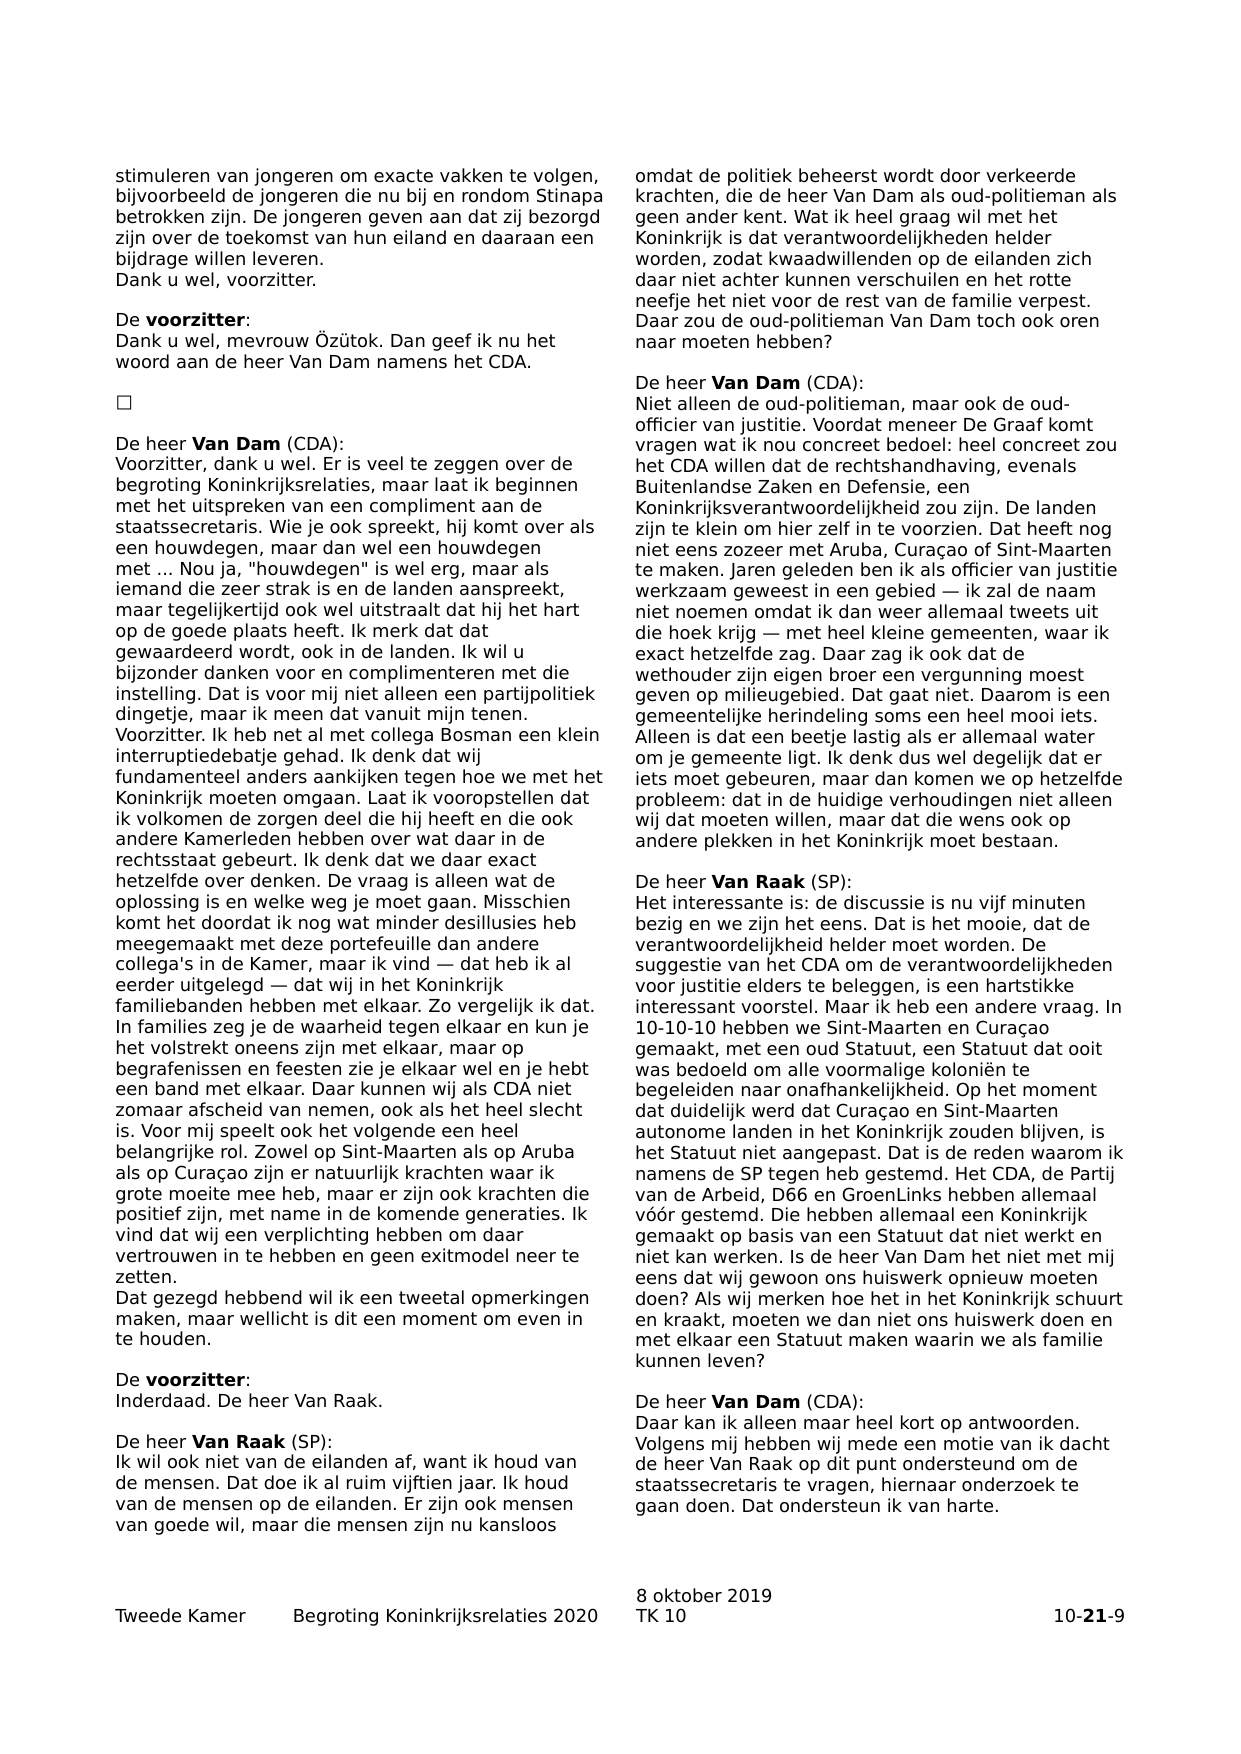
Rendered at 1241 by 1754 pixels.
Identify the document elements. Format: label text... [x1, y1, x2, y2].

text De heer Van Dam (CDA): [635, 1392, 1125, 1412]
text De heer Van Dam (CDA): [635, 373, 1125, 393]
text Daar kan ik alleen maar heel kort op antwoorden. Volgens mij hebben wij mede een motie van ik dacht de heer Van Raak op dit punt ondersteund om de staatssecretaris te vragen, hiernaar onderzoek te gaan doen. Dat ondersteun ik van harte. [635, 1412, 1125, 1517]
text De voorzitter: [115, 1370, 605, 1391]
text Dank u wel, voorzitter. [115, 269, 605, 290]
text Ik wil ook niet van de eilanden af, want ik houd van de mensen. Dat doe ik al ruim vijftien jaar. Ik houd van de mensen op de eilanden. Er zijn ook mensen van goede wil, maar die mensen zijn nu kansloos [115, 1452, 605, 1536]
text Dat gezegd hebbend wil ik een tweetal opmerkingen maken, maar wellicht is dit een moment om even in te houden. [115, 1287, 605, 1350]
text De voorzitter: [115, 310, 605, 331]
text Niet alleen de oud-politieman, maar ook de oud-officier van justitie. Voordat meneer De Graaf komt vragen wat ik nou concreet bedoel: heel concreet zou het CDA willen dat de rechtshandhaving, evenals Buitenlandse Zaken en Defensie, een Koninkrijksverantwoordelijkheid zou zijn. De landen zijn te klein om hier zelf in te voorzien. Dat heeft nog niet eens zozeer met Aruba, Curaçao of Sint-Maarten te maken. Jaren geleden ben ik als officier van justitie werkzaam geweest in een gebied — ik zal de naam niet noemen omdat ik dan weer allemaal tweets uit die hoek krijg — met heel kleine gemeenten, waar ik exact hetzelfde zag. Daar zag ik ook dat de wethouder zijn eigen broer een vergunning moest geven op milieugebied. Dat gaat niet. Daarom is een gemeentelijke herindeling soms een heel mooi iets. Alleen is dat een beetje lastig als er allemaal water om je gemeente ligt. Ik denk dus wel degelijk dat er iets moet gebeuren, maar dan komen we op hetzelfde probleem: dat in de huidige verhoudingen niet alleen wij dat moeten willen, maar dat die wens ook op andere plekken in het Koninkrijk moet bestaan. [635, 393, 1125, 852]
text Inderdaad. De heer Van Raak. [115, 1391, 605, 1412]
text Voorzitter. Ik heb net al met collega Bosman een klein interruptiedebatje gehad. Ik denk dat wij fundamenteel anders aankijken tegen hoe we met het Koninkrijk moeten omgaan. Laat ik vooropstellen dat ik volkomen de zorgen deel die hij heeft en die ook andere Kamerleden hebben over wat daar in de rechtsstaat gebeurt. Ik denk dat we daar exact hetzelfde over denken. De vraag is alleen wat de oplossing is en welke weg je moet gaan. Misschien komt het doordat ik nog wat minder desillusies heb meegemaakt met deze portefeuille dan andere collega's in de Kamer, maar ik vind — dat heb ik al eerder uitgelegd — dat wij in het Koninkrijk familiebanden hebben met elkaar. Zo vergelijk ik dat. In families zeg je de waarheid tegen elkaar en kun je het volstrekt oneens zijn met elkaar, maar op begrafenissen en feesten zie je elkaar wel en je hebt een band met elkaar. Daar kunnen wij als CDA niet zomaar afscheid van nemen, ook als het heel slecht is. Voor mij speelt ook het volgende een heel belangrijke rol. Zowel op Sint-Maarten als op Aruba als op Curaçao zijn er natuurlijk krachten waar ik grote moeite mee heb, maar er zijn ook krachten die positief zijn, met name in de komende generaties. Ik vind dat wij een verplichting hebben om daar vertrouwen in te hebben en geen exitmodel neer te zetten. [115, 725, 605, 1287]
text stimuleren van jongeren om exacte vakken te volgen, bijvoorbeeld de jongeren die nu bij en rondom Stinapa betrokken zijn. De jongeren geven aan dat zij bezorgd zijn over de toekomst van hun eiland en daaraan een bijdrage willen leveren. [115, 165, 605, 269]
text De heer Van Raak (SP): [635, 872, 1125, 893]
text ⬜ [115, 393, 605, 413]
text omdat de politiek beheerst wordt door verkeerde krachten, die de heer Van Dam als oud-politieman als geen ander kent. Wat ik heel graag wil met het Koninkrijk is dat verantwoordelijkheden helder worden, zodat kwaadwillenden op de eilanden zich daar niet achter kunnen verschuilen en het rotte neefje het niet voor de rest van de familie verpest. Daar zou de oud-politieman Van Dam toch ook oren naar moeten hebben? [635, 165, 1125, 353]
text Voorzitter, dank u wel. Er is veel te zeggen over de begroting Koninkrijksrelaties, maar laat ik beginnen met het uitspreken van een compliment aan de staatssecretaris. Wie je ook spreekt, hij komt over als een houwdegen, maar dan wel een houwdegen met ... Nou ja, "houwdegen" is wel erg, maar als iemand die zeer strak is en de landen aanspreekt, maar tegelijkertijd ook wel uitstraalt dat hij het hart op de goede plaats heeft. Ik merk dat dat gewaardeerd wordt, ook in de landen. Ik wil u bijzonder danken voor en complimenteren met die instelling. Dat is voor mij niet alleen een partijpolitiek dingetje, maar ik meen dat vanuit mijn tenen. [115, 454, 605, 725]
text Dank u wel, mevrouw Özütok. Dan geef ik nu het woord aan de heer Van Dam namens het CDA. [115, 331, 605, 373]
text Het interessante is: de discussie is nu vijf minuten bezig en we zijn het eens. Dat is het mooie, dat de verantwoordelijkheid helder moet worden. De suggestie van het CDA om de verantwoordelijkheden voor justitie elders te beleggen, is een hartstikke interessant voorstel. Maar ik heb een andere vraag. In 10-10-10 hebben we Sint-Maarten en Curaçao gemaakt, met een oud Statuut, een Statuut dat ooit was bedoeld om alle voormalige koloniën te begeleiden naar onafhankelijkheid. Op het moment dat duidelijk werd dat Curaçao en Sint-Maarten autonome landen in het Koninkrijk zouden blijven, is het Statuut niet aangepast. Dat is de reden waarom ik namens de SP tegen heb gestemd. Het CDA, de Partij van de Arbeid, D66 en GroenLinks hebben allemaal vóór gestemd. Die hebben allemaal een Koninkrijk gemaakt op basis van een Statuut dat niet werkt en niet kan werken. Is de heer Van Dam het niet met mij eens dat wij gewoon ons huiswerk opnieuw moeten doen? Als wij merken hoe het in het Koninkrijk schuurt en kraakt, moeten we dan niet ons huiswerk doen en met elkaar een Statuut maken waarin we als familie kunnen leven? [635, 893, 1125, 1372]
text De heer Van Raak (SP): [115, 1432, 605, 1452]
text De heer Van Dam (CDA): [115, 433, 605, 454]
